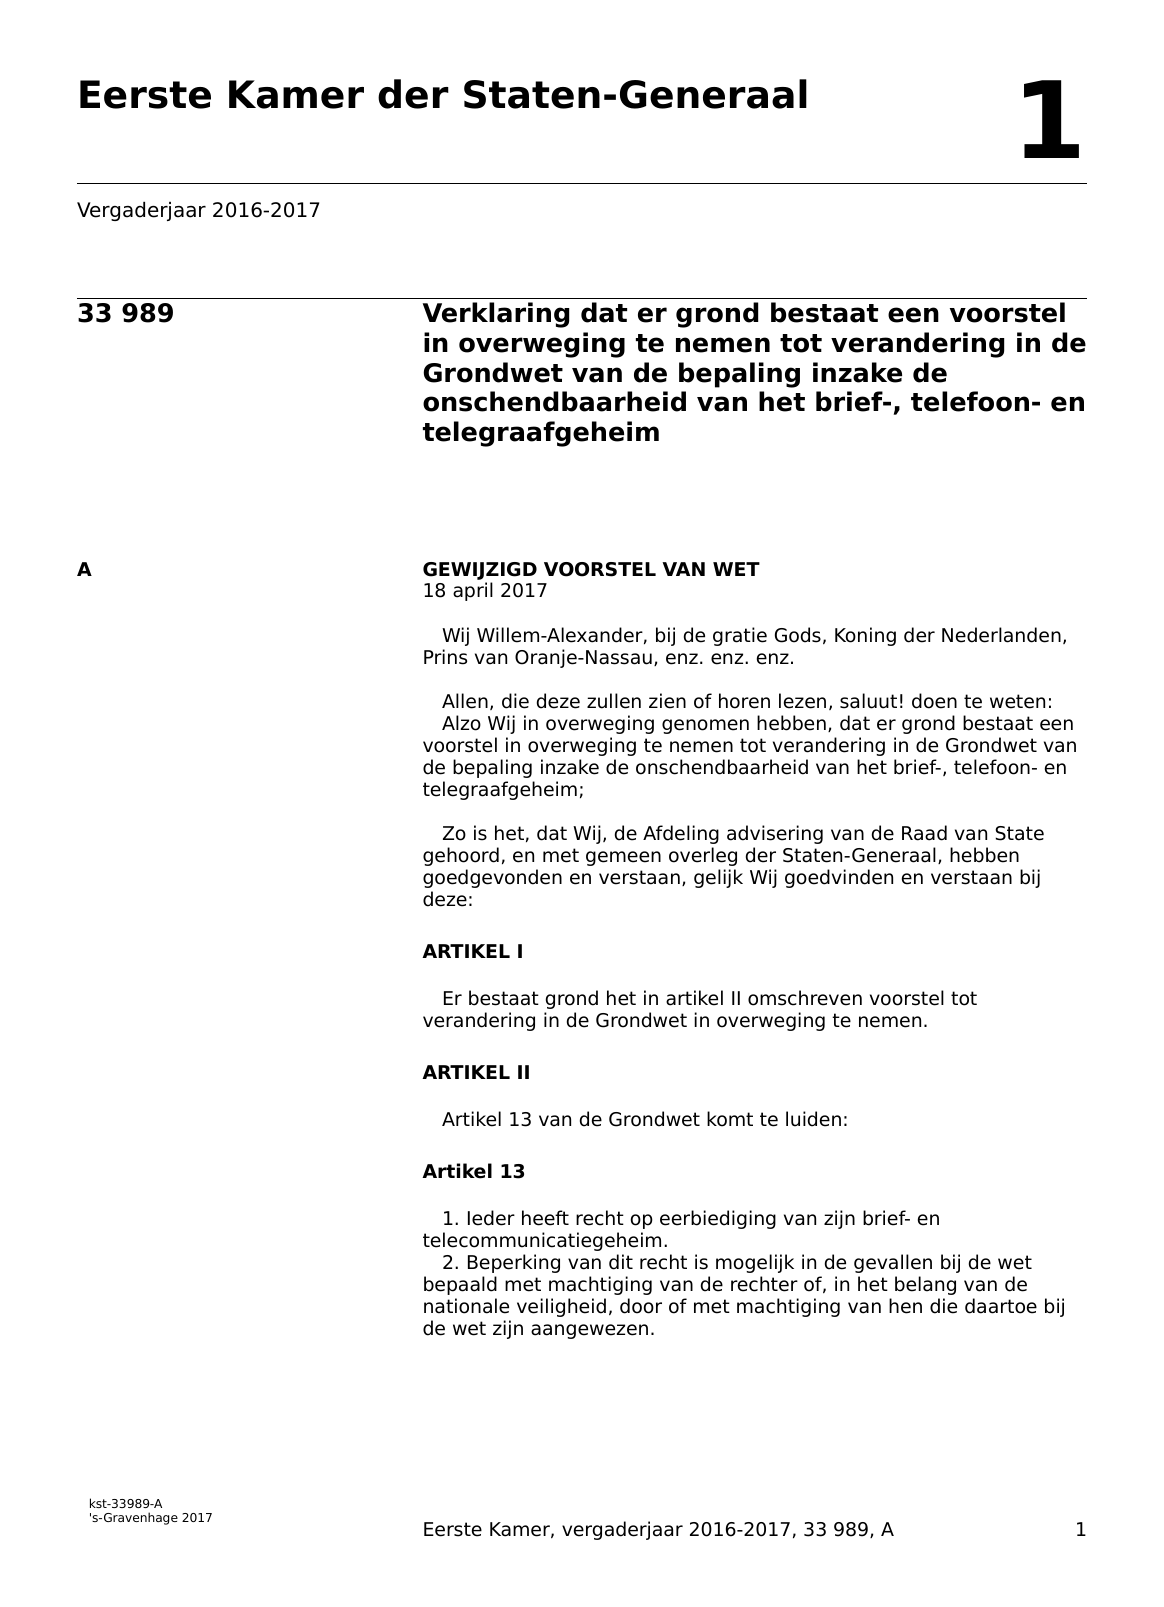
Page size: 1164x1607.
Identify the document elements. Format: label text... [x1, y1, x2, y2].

text 's-Gravenhage 2017 [88, 1511, 323, 1525]
text kst-33989-A [88, 1497, 323, 1511]
subtitle ARTIKEL I [422, 941, 1087, 963]
subtitle 33 989 Verklaring dat er grond bestaat een voorstel in overweging te nemen tot verandering in de Grondwet van de bepaling inzake de onschendbaarheid van het brief-, telefoon- en telegraafgeheim [77, 299, 1087, 447]
text Zo is het, dat Wij, de Afdeling advisering van de Raad van State gehoord, en met gemeen overleg der Staten-Generaal, hebben goedgevonden en verstaan, gelijk Wij goedvinden en verstaan bij deze: [422, 823, 1087, 911]
text Er bestaat grond het in artikel II omschreven voorstel tot verandering in de Grondwet in overweging te nemen. [422, 988, 1087, 1032]
text 1. Ieder heeft recht op eerbiediging van zijn brief- en telecommunicatiegeheim. [422, 1208, 1087, 1252]
table_header 1 [886, 59, 1087, 183]
text Wij Willem-Alexander, bij de gratie Gods, Koning der Nederlanden, Prins van Oranje-Nassau, enz. enz. enz. [422, 624, 1087, 668]
subtitle Artikel 13 [422, 1161, 1087, 1183]
text Alzo Wij in overweging genomen hebben, dat er grond bestaat een voorstel in overweging te nemen tot verandering in de Grondwet van de bepaling inzake de onschendbaarheid van het brief-, telefoon- en telegraafgeheim; [422, 713, 1087, 801]
subtitle ARTIKEL II [422, 1062, 1087, 1084]
subtitle A GEWIJZIGD VOORSTEL VAN WET [77, 558, 1087, 580]
text Artikel 13 van de Grondwet komt te luiden: [422, 1109, 1087, 1131]
text Allen, die deze zullen zien of horen lezen, saluut! doen te weten: [422, 691, 1087, 713]
table_header Eerste Kamer der Staten-Generaal [77, 59, 886, 183]
table_cell Vergaderjaar 2016-2017 [77, 184, 1087, 298]
text 18 april 2017 [422, 580, 1087, 602]
text 2. Beperking van dit recht is mogelijk in de gevallen bij de wet bepaald met machtiging van de rechter of, in het belang van de nationale veiligheid, door of met machtiging van hen die daartoe bij de wet zijn aangewezen. [422, 1252, 1087, 1339]
